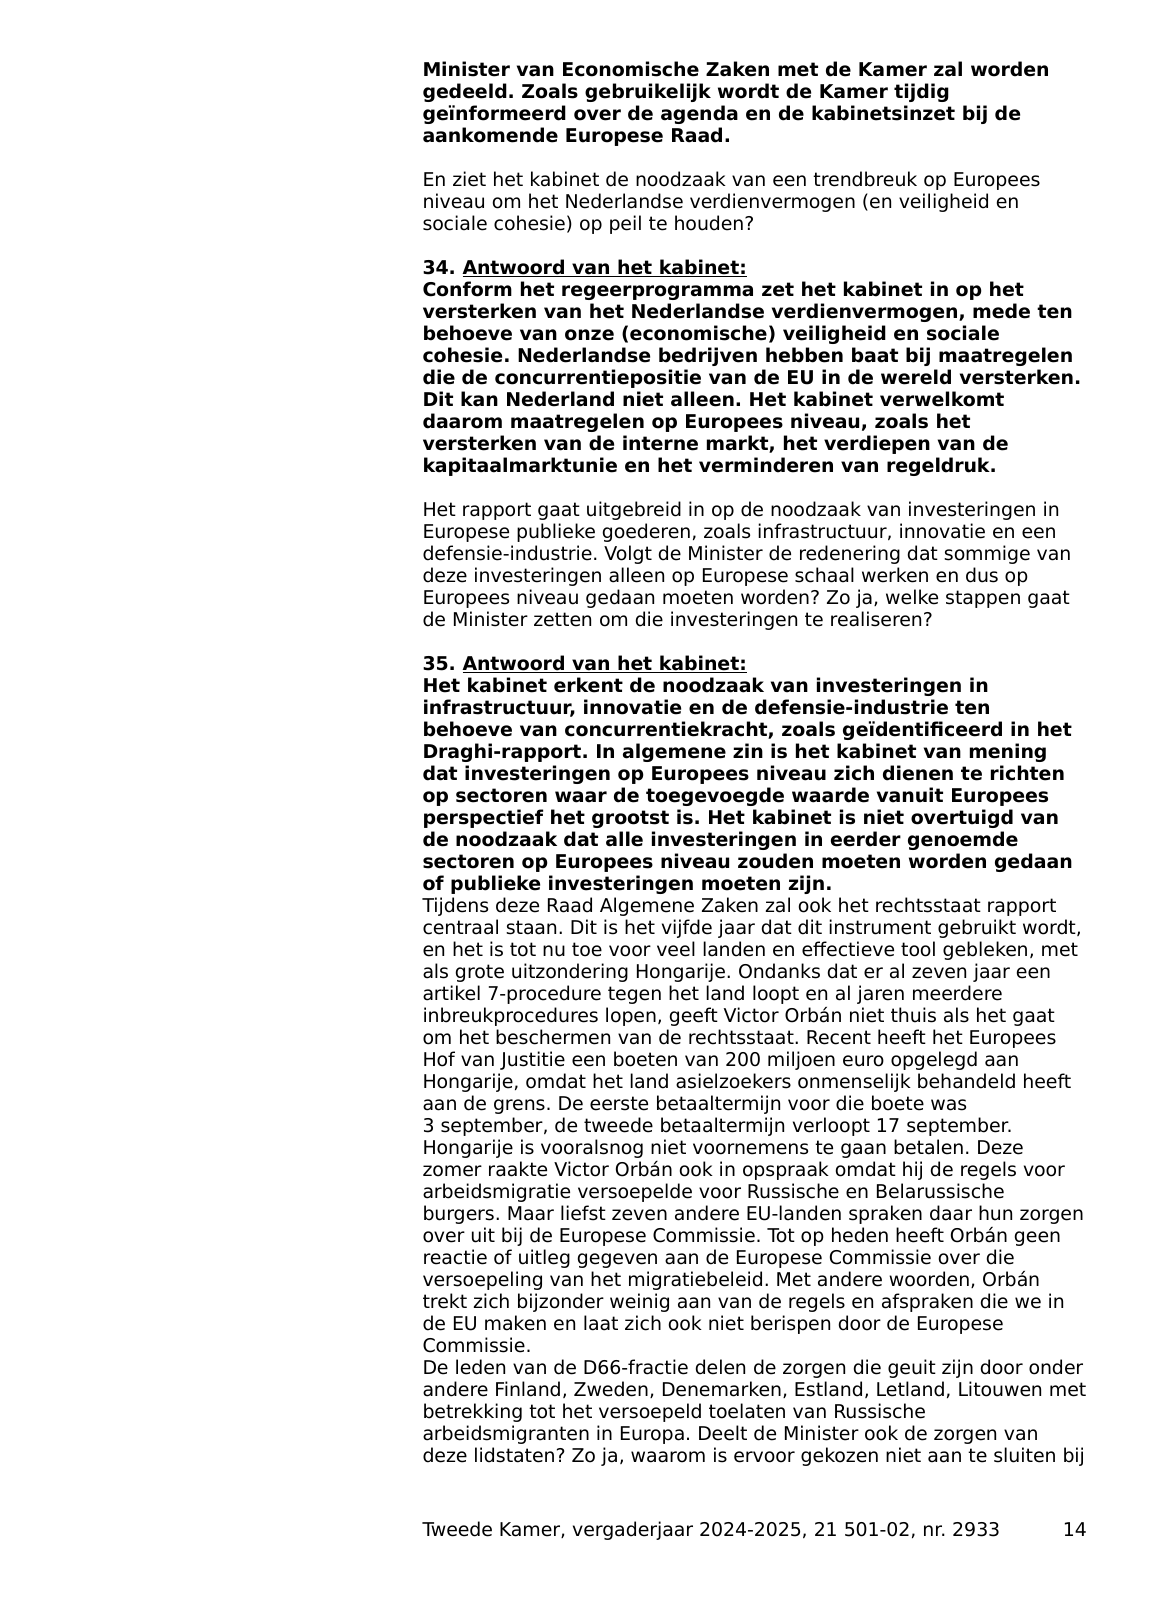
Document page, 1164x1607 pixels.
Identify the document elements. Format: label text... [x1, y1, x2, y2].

text 34. Antwoord van het kabinet: [422, 257, 1087, 279]
text De leden van de D66-fractie delen de zorgen die geuit zijn door onder andere Finland, Zweden, Denemarken, Estland, Letland, Litouwen met betrekking tot het versoepeld toelaten van Russische arbeidsmigranten in Europa. Deelt de Minister ook de zorgen van deze lidstaten? Zo ja, waarom is ervoor gekozen niet aan te sluiten bij [422, 1357, 1087, 1467]
text En ziet het kabinet de noodzaak van een trendbreuk op Europees niveau om het Nederlandse verdienvermogen (en veiligheid en sociale cohesie) op peil te houden? [422, 169, 1087, 235]
text Het rapport gaat uitgebreid in op de noodzaak van investeringen in Europese publieke goederen, zoals infrastructuur, innovatie en een defensie-industrie. Volgt de Minister de redenering dat sommige van deze investeringen alleen op Europese schaal werken en dus op Europees niveau gedaan moeten worden? Zo ja, welke stappen gaat de Minister zetten om die investeringen te realiseren? [422, 499, 1087, 631]
text Het kabinet erkent de noodzaak van investeringen in infrastructuur, innovatie en de defensie-industrie ten behoeve van concurrentiekracht, zoals geïdentificeerd in het Draghi-rapport. In algemene zin is het kabinet van mening dat investeringen op Europees niveau zich dienen te richten op sectoren waar de toegevoegde waarde vanuit Europees perspectief het grootst is. Het kabinet is niet overtuigd van de noodzaak dat alle investeringen in eerder genoemde sectoren op Europees niveau zouden moeten worden gedaan of publieke investeringen moeten zijn. [422, 675, 1087, 895]
text 35. Antwoord van het kabinet: [422, 653, 1087, 675]
text Tijdens deze Raad Algemene Zaken zal ook het rechtsstaat rapport centraal staan. Dit is het vijfde jaar dat dit instrument gebruikt wordt, en het is tot nu toe voor veel landen en effectieve tool gebleken, met als grote uitzondering Hongarije. Ondanks dat er al zeven jaar een artikel 7-procedure tegen het land loopt en al jaren meerdere inbreukprocedures lopen, geeft Victor Orbán niet thuis als het gaat om het beschermen van de rechtsstaat. Recent heeft het Europees Hof van Justitie een boeten van 200 miljoen euro opgelegd aan Hongarije, omdat het land asielzoekers onmenselijk behandeld heeft aan de grens. De eerste betaaltermijn voor die boete was 3 september, de tweede betaaltermijn verloopt 17 september. Hongarije is vooralsnog niet voornemens te gaan betalen. Deze zomer raakte Victor Orbán ook in opspraak omdat hij de regels voor arbeidsmigratie versoepelde voor Russische en Belarussische burgers. Maar liefst zeven andere EU-landen spraken daar hun zorgen over uit bij de Europese Commissie. Tot op heden heeft Orbán geen reactie of uitleg gegeven aan de Europese Commissie over die versoepeling van het migratiebeleid. Met andere woorden, Orbán trekt zich bijzonder weinig aan van de regels en afspraken die we in de EU maken en laat zich ook niet berispen door de Europese Commissie. [422, 895, 1087, 1357]
text Conform het regeerprogramma zet het kabinet in op het versterken van het Nederlandse verdienvermogen, mede ten behoeve van onze (economische) veiligheid en sociale cohesie. Nederlandse bedrijven hebben baat bij maatregelen die de concurrentiepositie van de EU in de wereld versterken. Dit kan Nederland niet alleen. Het kabinet verwelkomt daarom maatregelen op Europees niveau, zoals het versterken van de interne markt, het verdiepen van de kapitaalmarktunie en het verminderen van regeldruk. [422, 279, 1087, 477]
text Minister van Economische Zaken met de Kamer zal worden gedeeld. Zoals gebruikelijk wordt de Kamer tijdig geïnformeerd over de agenda en de kabinetsinzet bij de aankomende Europese Raad. [422, 59, 1087, 147]
